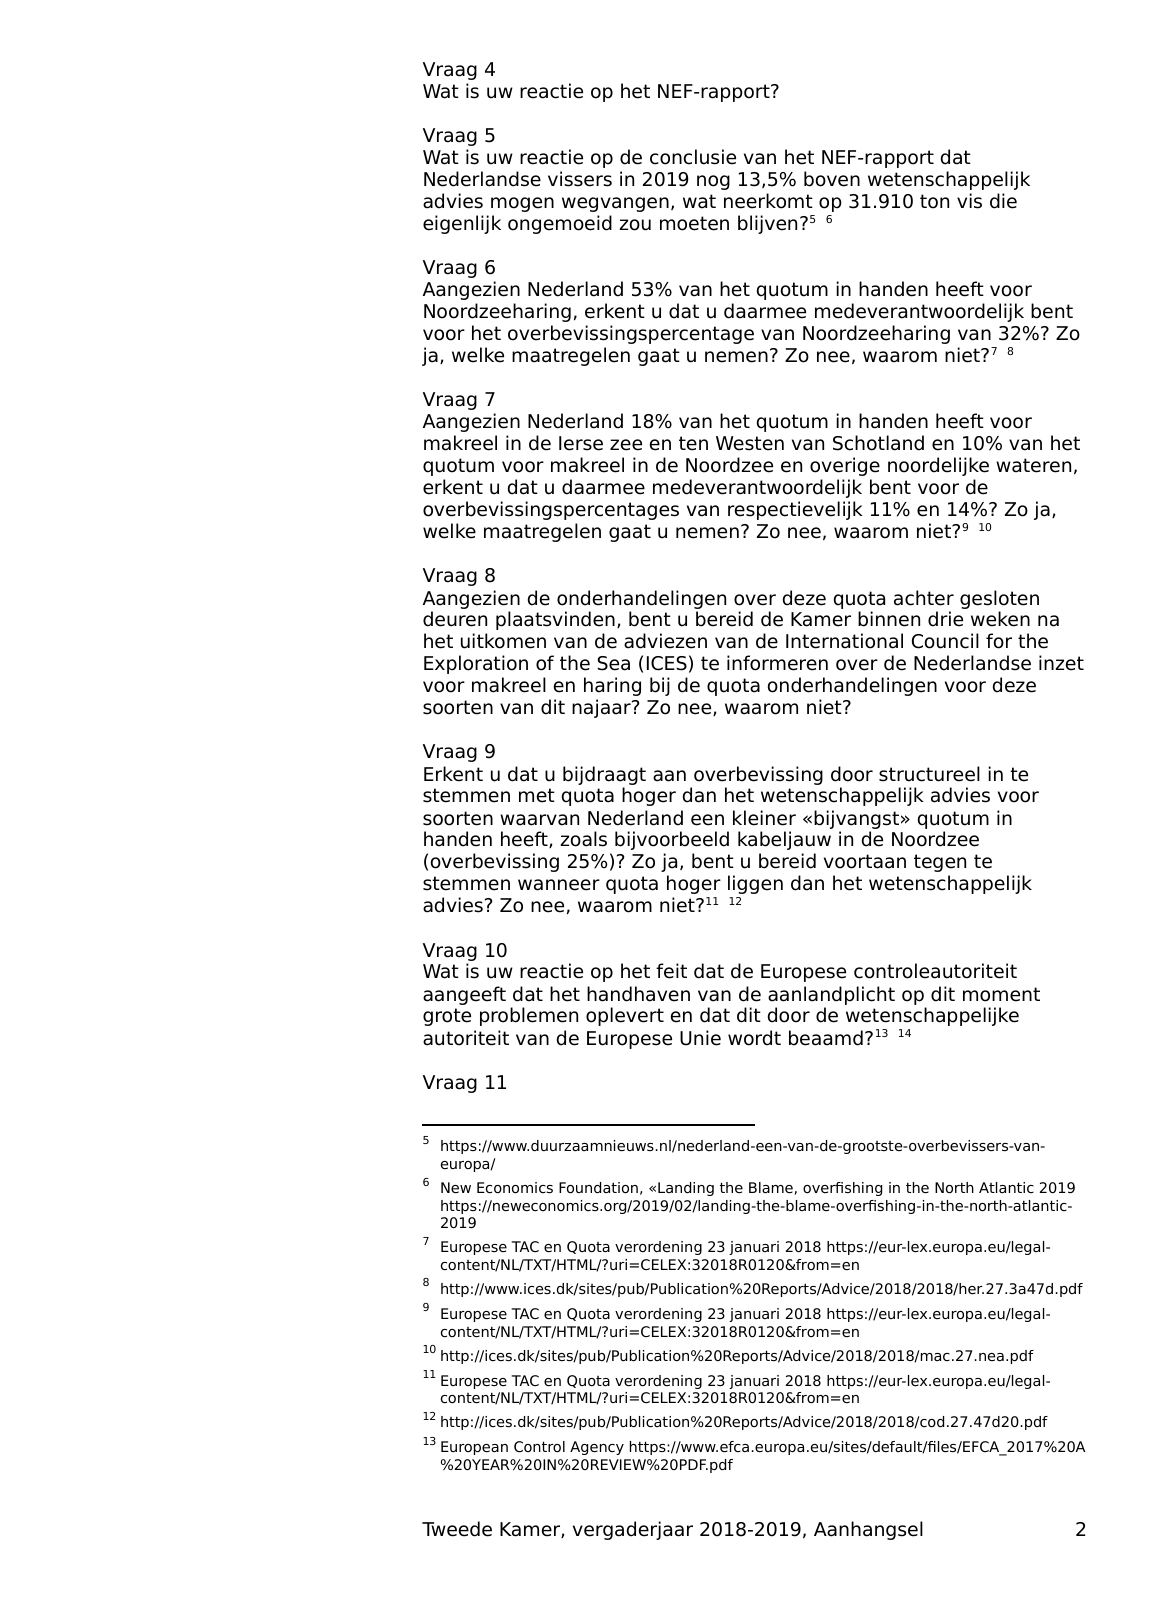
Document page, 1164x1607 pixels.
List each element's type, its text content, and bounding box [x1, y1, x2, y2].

text Europese TAC en Quota verordening 23 januari 2018 https://eur-lex.europa.eu/legal-content/NL/TXT/HTML/?uri=CELEX:32018R0120&from=en [422, 1368, 1087, 1407]
text http://ices.dk/sites/pub/Publication%20Reports/Advice/2018/2018/cod.27.47d20.pdf [422, 1410, 1087, 1432]
text European Control Agency https://www.efca.europa.eu/sites/default/files/EFCA_2017%20A%20YEAR%20IN%20REVIEW%20PDF.pdf [422, 1435, 1087, 1474]
text Vraag 4 [422, 59, 1087, 81]
text Wat is uw reactie op het NEF-rapport? [422, 81, 1087, 103]
text Vraag 6 [422, 257, 1087, 279]
text http://www.ices.dk/sites/pub/Publication%20Reports/Advice/2018/2018/her.27.3a47d.pdf [422, 1277, 1087, 1299]
text Wat is uw reactie op de conclusie van het NEF-rapport dat Nederlandse vissers in 2019 nog 13,5% boven wetenschappelijk advies mogen wegvangen, wat neerkomt op 31.910 ton vis die eigenlijk ongemoeid zou moeten blijven? [422, 147, 1087, 235]
text Aangezien de onderhandelingen over deze quota achter gesloten deuren plaatsvinden, bent u bereid de Kamer binnen drie weken na het uitkomen van de adviezen van de International Council for the Exploration of the Sea (ICES) te informeren over de Nederlandse inzet voor makreel en haring bij de quota onderhandelingen voor deze soorten van dit najaar? Zo nee, waarom niet? [422, 587, 1087, 719]
text Vraag 8 [422, 565, 1087, 587]
text Aangezien Nederland 18% van het quotum in handen heeft voor makreel in de Ierse zee en ten Westen van Schotland en 10% van het quotum voor makreel in de Noordzee en overige noordelijke wateren, erkent u dat u daarmee medeverantwoordelijk bent voor de overbevissingspercentages van respectievelijk 11% en 14%? Zo ja, welke maatregelen gaat u nemen? Zo nee, waarom niet? [422, 411, 1087, 543]
text Vraag 10 [422, 939, 1087, 961]
text Vraag 5 [422, 125, 1087, 147]
text Vraag 9 [422, 741, 1087, 763]
text Vraag 11 [422, 1072, 1087, 1093]
text Aangezien Nederland 53% van het quotum in handen heeft voor Noordzeeharing, erkent u dat u daarmee medeverantwoordelijk bent voor het overbevissingspercentage van Noordzeeharing van 32%? Zo ja, welke maatregelen gaat u nemen? Zo nee, waarom niet? [422, 279, 1087, 367]
text New Economics Foundation, «Landing the Blame, overfishing in the North Atlantic 2019 https://neweconomics.org/2019/02/landing-the-blame-overfishing-in-the-north-atlantic-2019 [422, 1176, 1087, 1232]
text Europese TAC en Quota verordening 23 januari 2018 https://eur-lex.europa.eu/legal-content/NL/TXT/HTML/?uri=CELEX:32018R0120&from=en [422, 1302, 1087, 1341]
text Wat is uw reactie op het feit dat de Europese controleautoriteit aangeeft dat het handhaven van de aanlandplicht op dit moment grote problemen oplevert en dat dit door de wetenschappelijke autoriteit van de Europese Unie wordt beaamd? [422, 961, 1087, 1049]
text http://ices.dk/sites/pub/Publication%20Reports/Advice/2018/2018/mac.27.nea.pdf [422, 1343, 1087, 1366]
text Erkent u dat u bijdraagt aan overbevissing door structureel in te stemmen met quota hoger dan het wetenschappelijk advies voor soorten waarvan Nederland een kleiner «bijvangst» quotum in handen heeft, zoals bijvoorbeeld kabeljauw in de Noordzee (overbevissing 25%)? Zo ja, bent u bereid voortaan tegen te stemmen wanneer quota hoger liggen dan het wetenschappelijk advies? Zo nee, waarom niet? [422, 763, 1087, 917]
text https://www.duurzaamnieuws.nl/nederland-een-van-de-grootste-overbevissers-van-europa/ [422, 1134, 1087, 1173]
text Vraag 7 [422, 389, 1087, 411]
text Europese TAC en Quota verordening 23 januari 2018 https://eur-lex.europa.eu/legal-content/NL/TXT/HTML/?uri=CELEX:32018R0120&from=en [422, 1235, 1087, 1274]
